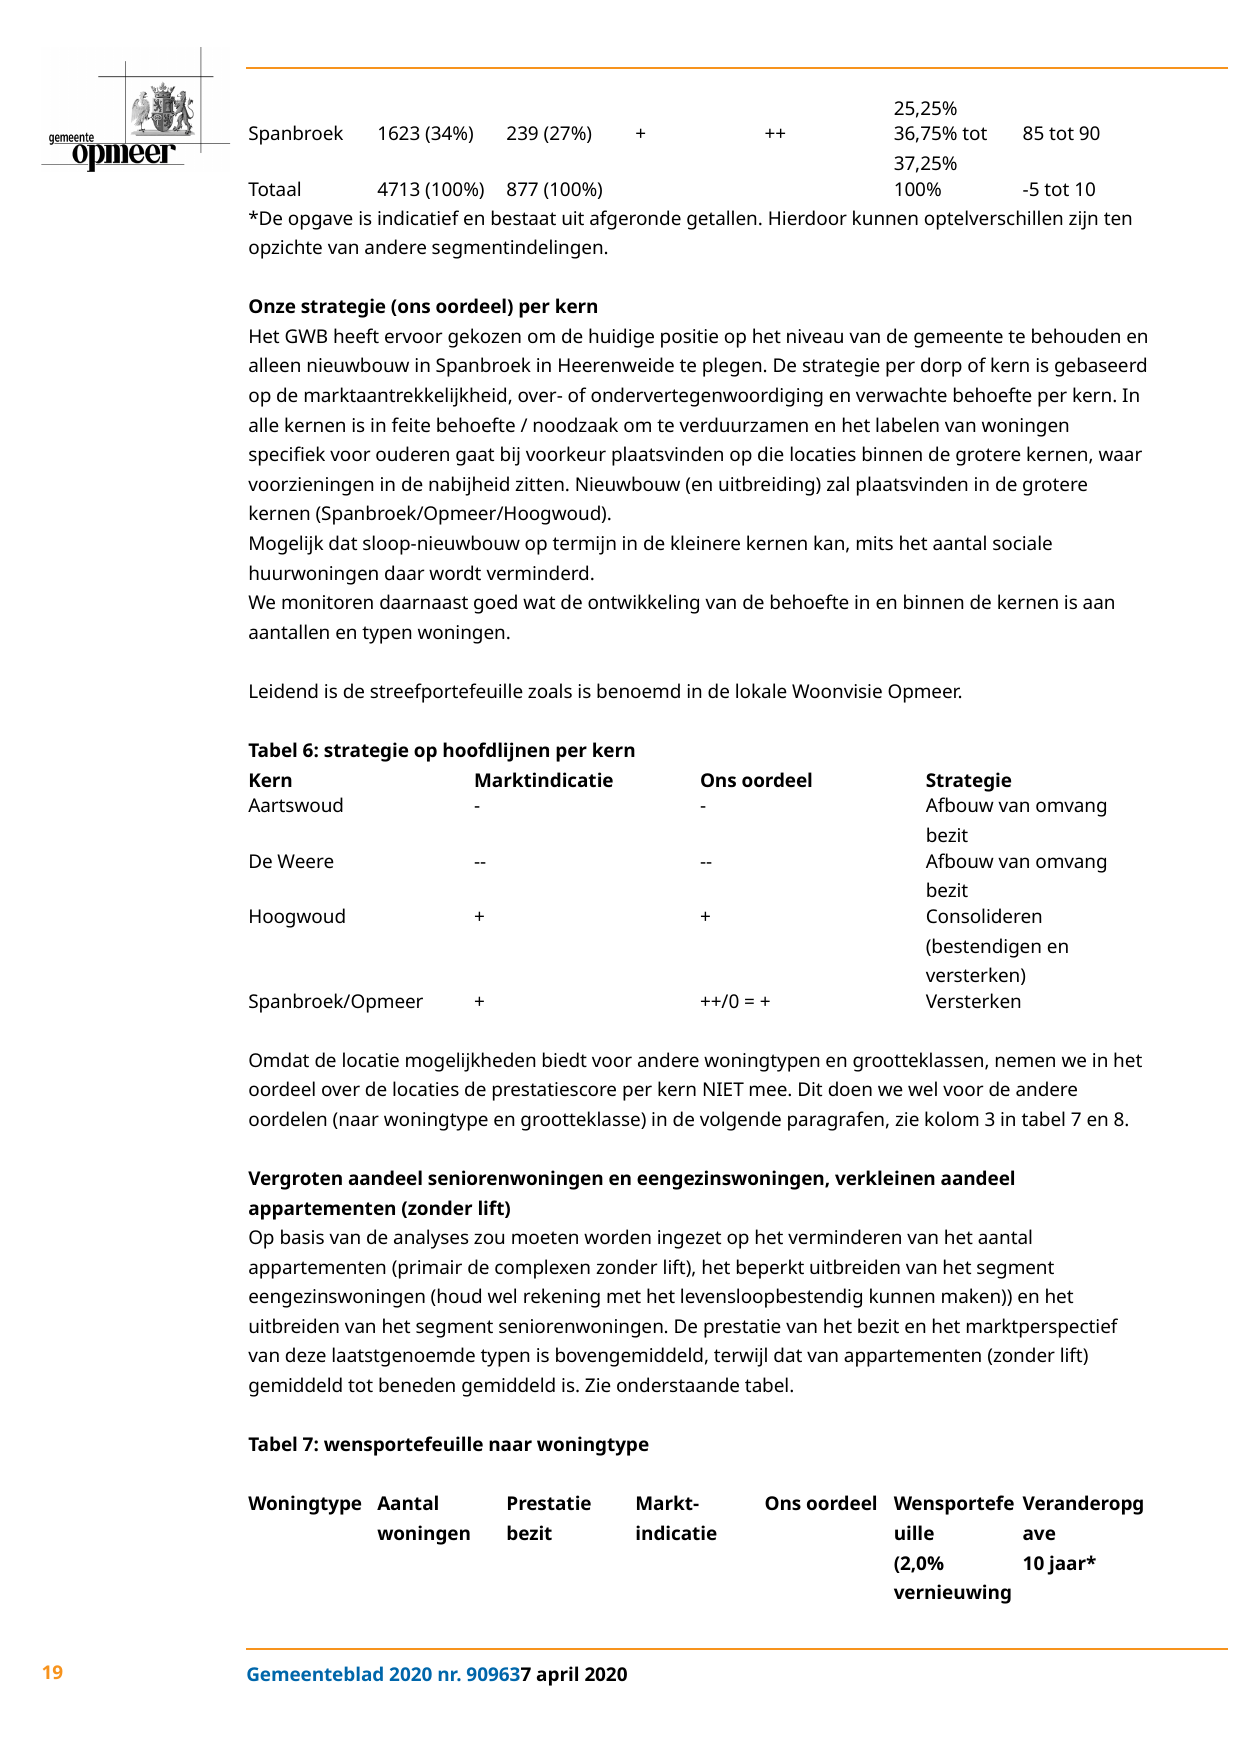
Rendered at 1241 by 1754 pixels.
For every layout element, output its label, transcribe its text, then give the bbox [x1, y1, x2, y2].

table_cell [635, 176, 764, 202]
table_cell [506, 95, 635, 121]
table_cell 85 tot 90 [1023, 121, 1152, 176]
text *De opgave is indicatief en bestaat uit afgeronde getallen. Hierdoor kunnen optelverschillen zijn ten opzichte van andere segmentindelingen. [248, 205, 1152, 260]
table_cell + [474, 903, 700, 988]
text Mogelijk dat sloop-nieuwbouw op termijn in de kleinere kernen kan, mits het aantal sociale huurwoningen daar wordt verminderd. [248, 530, 1152, 586]
text Tabel 7: wensportefeuille naar woningtype [248, 1431, 1152, 1457]
text Vergroten aandeel seniorenwoningen en eengezinswoningen, verkleinen aandeel appartementen (zonder lift) [248, 1165, 1152, 1220]
table_header Prestatie bezit [506, 1491, 635, 1605]
table_cell 25,25% [894, 95, 1022, 121]
table_cell - [474, 793, 700, 848]
table_header Aantal woningen [377, 1491, 506, 1605]
table_header Ons oordeel [764, 1491, 893, 1605]
table_cell [635, 95, 764, 121]
text Omdat de locatie mogelijkheden biedt voor andere woningtypen en grootteklassen, nemen we in het oordeel over de locaties de prestatiescore per kern NIET mee. Dit doen we wel voor de andere oordelen (naar woningtype en grootteklasse) in de volgende paragrafen, zie kolom 3 in tabel 7 en 8. [248, 1047, 1152, 1132]
table_header Ons oordeel [700, 767, 926, 793]
table_cell -- [474, 848, 700, 903]
table_header Wensportefeuille (2,0% vernieuwing [894, 1491, 1022, 1605]
table_cell Afbouw van omvang bezit [926, 848, 1152, 903]
table_cell 877 (100%) [506, 176, 635, 202]
table_header Woningtype [248, 1491, 377, 1605]
table_cell Consolideren (bestendigen en versterken) [926, 903, 1152, 988]
text Op basis van de analyses zou moeten worden ingezet op het verminderen van het aantal appartementen (primair de complexen zonder lift), het beperkt uitbreiden van het segment eengezinswoningen (houd wel rekening met het levensloopbestendig kunnen maken)) en het uitbreiden van het segment seniorenwoningen. De prestatie van het bezit en het marktperspectief van deze laatstgenoemde typen is bovengemiddeld, terwijl dat van appartementen (zonder lift) gemiddeld tot beneden gemiddeld is. Zie onderstaande tabel. [248, 1224, 1152, 1398]
table_cell + [700, 903, 926, 988]
table_cell 36,75% tot 37,25% [894, 121, 1022, 176]
table_cell Afbouw van omvang bezit [926, 793, 1152, 848]
table_cell 4713 (100%) [377, 176, 506, 202]
table_header Marktindicatie [474, 767, 700, 793]
table_cell [377, 95, 506, 121]
table_header Markt­indicatie [635, 1491, 764, 1605]
table_cell Aartswoud [248, 793, 474, 848]
table_cell Spanbroek [248, 121, 377, 176]
text Tabel 6: strategie op hoofdlijnen per kern [248, 737, 1152, 763]
table_cell ++/0 = + [700, 988, 926, 1014]
table_cell Spanbroek/Opmeer [248, 988, 474, 1014]
table_cell [248, 95, 377, 121]
text We monitoren daarnaast goed wat de ontwikkeling van de behoefte in en binnen de kernen is aan aantallen en typen woningen. [248, 589, 1152, 645]
table_cell Hoogwoud [248, 903, 474, 988]
table_header Kern [248, 767, 474, 793]
table_cell + [474, 988, 700, 1014]
picture [41, 47, 231, 172]
table_cell Totaal [248, 176, 377, 202]
table_cell -- [700, 848, 926, 903]
table_cell [1023, 95, 1152, 121]
table_cell + [635, 121, 764, 176]
table_header Veranderopgave 10 jaar* [1023, 1491, 1152, 1605]
table_cell [764, 176, 893, 202]
table_cell 100% [894, 176, 1022, 202]
table_header Strategie [926, 767, 1152, 793]
table_cell - [700, 793, 926, 848]
text Onze strategie (ons oordeel) per kern [248, 293, 1152, 319]
table_cell -5 tot 10 [1023, 176, 1152, 202]
table_cell Versterken [926, 988, 1152, 1014]
table_cell 1623 (34%) [377, 121, 506, 176]
text Leidend is de streefportefeuille zoals is benoemd in de lokale Woonvisie Opmeer. [248, 678, 1152, 704]
text Het GWB heeft ervoor gekozen om de huidige positie op het niveau van de gemeente te behouden en alleen nieuwbouw in Spanbroek in Heerenweide te plegen. De strategie per dorp of kern is gebaseerd op de marktaantrekkelijkheid, over- of ondervertegenwoordiging en verwachte behoefte per kern. In alle kernen is in feite behoefte / noodzaak om te verduurzamen en het labelen van woningen specifiek voor ouderen gaat bij voorkeur plaatsvinden op die locaties binnen de grotere kernen, waar voorzieningen in de nabijheid zitten. Nieuwbouw (en uitbreiding) zal plaatsvinden in de grotere kernen (Spanbroek/Opmeer/Hoogwoud). [248, 323, 1152, 526]
table_cell De Weere [248, 848, 474, 903]
table_cell [764, 95, 893, 121]
table_cell ++ [764, 121, 893, 176]
table_cell 239 (27%) [506, 121, 635, 176]
